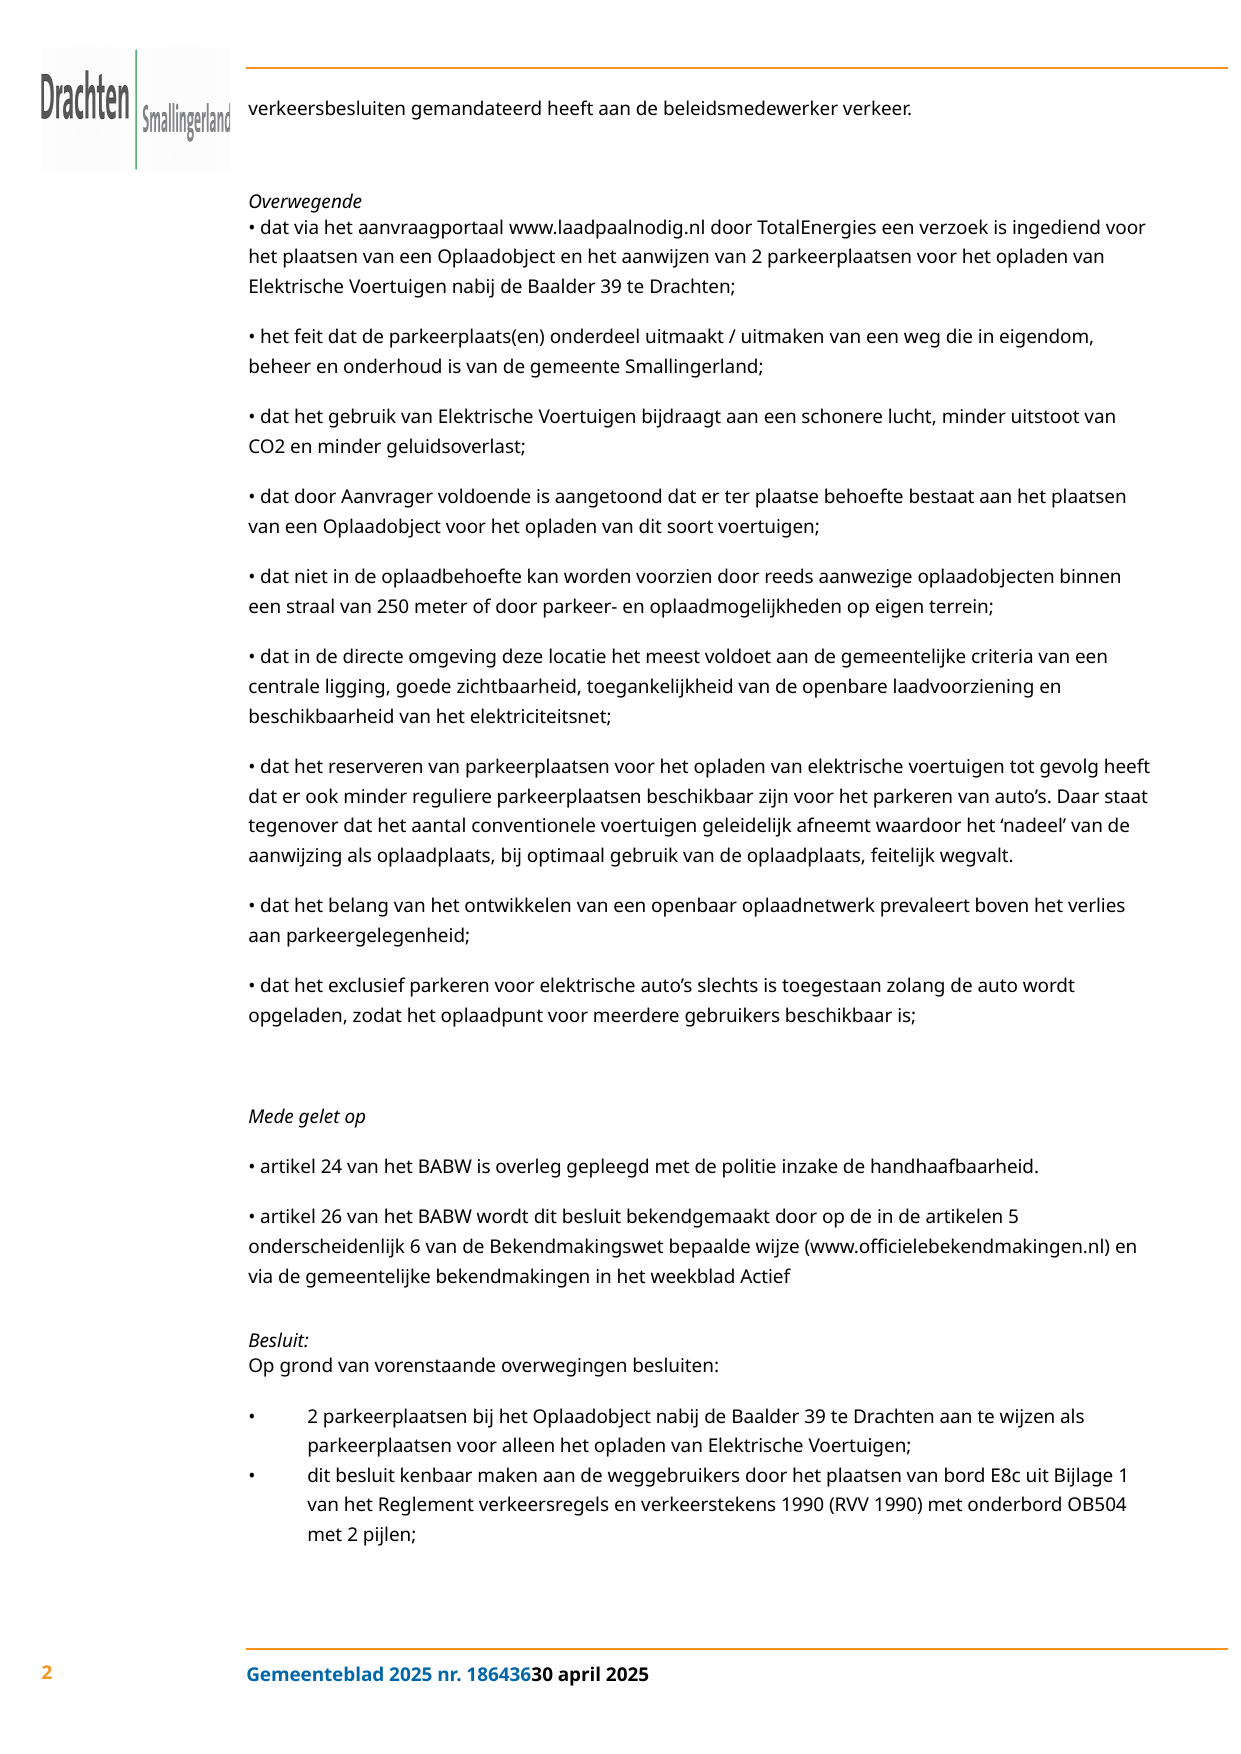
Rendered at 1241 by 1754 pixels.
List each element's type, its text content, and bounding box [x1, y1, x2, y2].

text • artikel 24 van het BABW is overleg gepleegd met de politie inzake de handhaafbaarheid. [248, 1153, 1152, 1179]
picture [41, 47, 231, 172]
text • artikel 26 van het BABW wordt dit besluit bekendgemaakt door op de in de artikelen 5 onderscheidenlijk 6 van de Bekendmakingswet bepaalde wijze (www.officielebekendmakingen.nl) en via de gemeentelijke bekendmakingen in het weekblad Actief [248, 1204, 1152, 1288]
text • dat het belang van het ontwikkelen van een openbaar oplaadnetwerk prevaleert boven het verlies aan parkeergelegenheid; [248, 892, 1152, 948]
text Besluit: [248, 1327, 1152, 1352]
text • dat via het aanvraagportaal www.laadpaalnodig.nl door TotalEnergies een verzoek is ingediend voor het plaatsen van een Oplaadobject en het aanwijzen van 2 parkeerplaatsen voor het opladen van Elektrische Voertuigen nabij de Baalder 39 te Drachten; [248, 214, 1152, 299]
text • dat het exclusief parkeren voor elektrische auto’s slechts is toegestaan zolang de auto wordt opgeladen, zodat het oplaadpunt voor meerdere gebruikers beschikbaar is; [248, 972, 1152, 1028]
text • dat door Aanvrager voldoende is aangetoond dat er ter plaatse behoefte bestaat aan het plaatsen van een Oplaadobject voor het opladen van dit soort voertuigen; [248, 484, 1152, 539]
text • dat het gebruik van Elektrische Voertuigen bijdraagt aan een schonere lucht, minder uitstoot van CO2 en minder geluidsoverlast; [248, 404, 1152, 459]
text • dat in de directe omgeving deze locatie het meest voldoet aan de gemeentelijke criteria van een centrale ligging, goede zichtbaarheid, toegankelijkheid van de openbare laadvoorziening en beschikbaarheid van het elektriciteitsnet; [248, 644, 1152, 728]
text • dat het reserveren van parkeerplaatsen voor het opladen van elektrische voertuigen tot gevolg heeft dat er ook minder reguliere parkeerplaatsen beschikbaar zijn voor het parkeren van auto’s. Daar staat tegenover dat het aantal conventionele voertuigen geleidelijk afneemt waardoor het ‘nadeel’ van de aanwijzing als oplaadplaats, bij optimaal gebruik van de oplaadplaats, feitelijk wegvalt. [248, 753, 1152, 868]
list 2 parkeerplaatsen bij het Oplaadobject nabij de Baalder 39 te Drachten aan te wijzen als parkeerplaatsen voor alleen het opladen van Elektrische Voertuigen; [248, 1403, 1152, 1458]
list dit besluit kenbaar maken aan de weggebruikers door het plaatsen van bord E8c uit Bijlage 1 van het Reglement verkeersregels en verkeerstekens 1990 (RVV 1990) met onderbord OB504 met 2 pijlen; [248, 1462, 1152, 1547]
text verkeersbesluiten gemandateerd heeft aan de beleidsmedewerker verkeer. [248, 95, 1152, 121]
text Mede gelet op [248, 1103, 1152, 1128]
text Overwegende [248, 188, 1152, 214]
text • dat niet in de oplaadbehoefte kan worden voorzien door reeds aanwezige oplaadobjecten binnen een straal van 250 meter of door parkeer- en oplaadmogelijkheden op eigen terrein; [248, 564, 1152, 619]
text • het feit dat de parkeerplaats(en) onderdeel uitmaakt / uitmaken van een weg die in eigendom, beheer en onderhoud is van de gemeente Smallingerland; [248, 324, 1152, 379]
text Op grond van vorenstaande overwegingen besluiten: [248, 1352, 1152, 1378]
